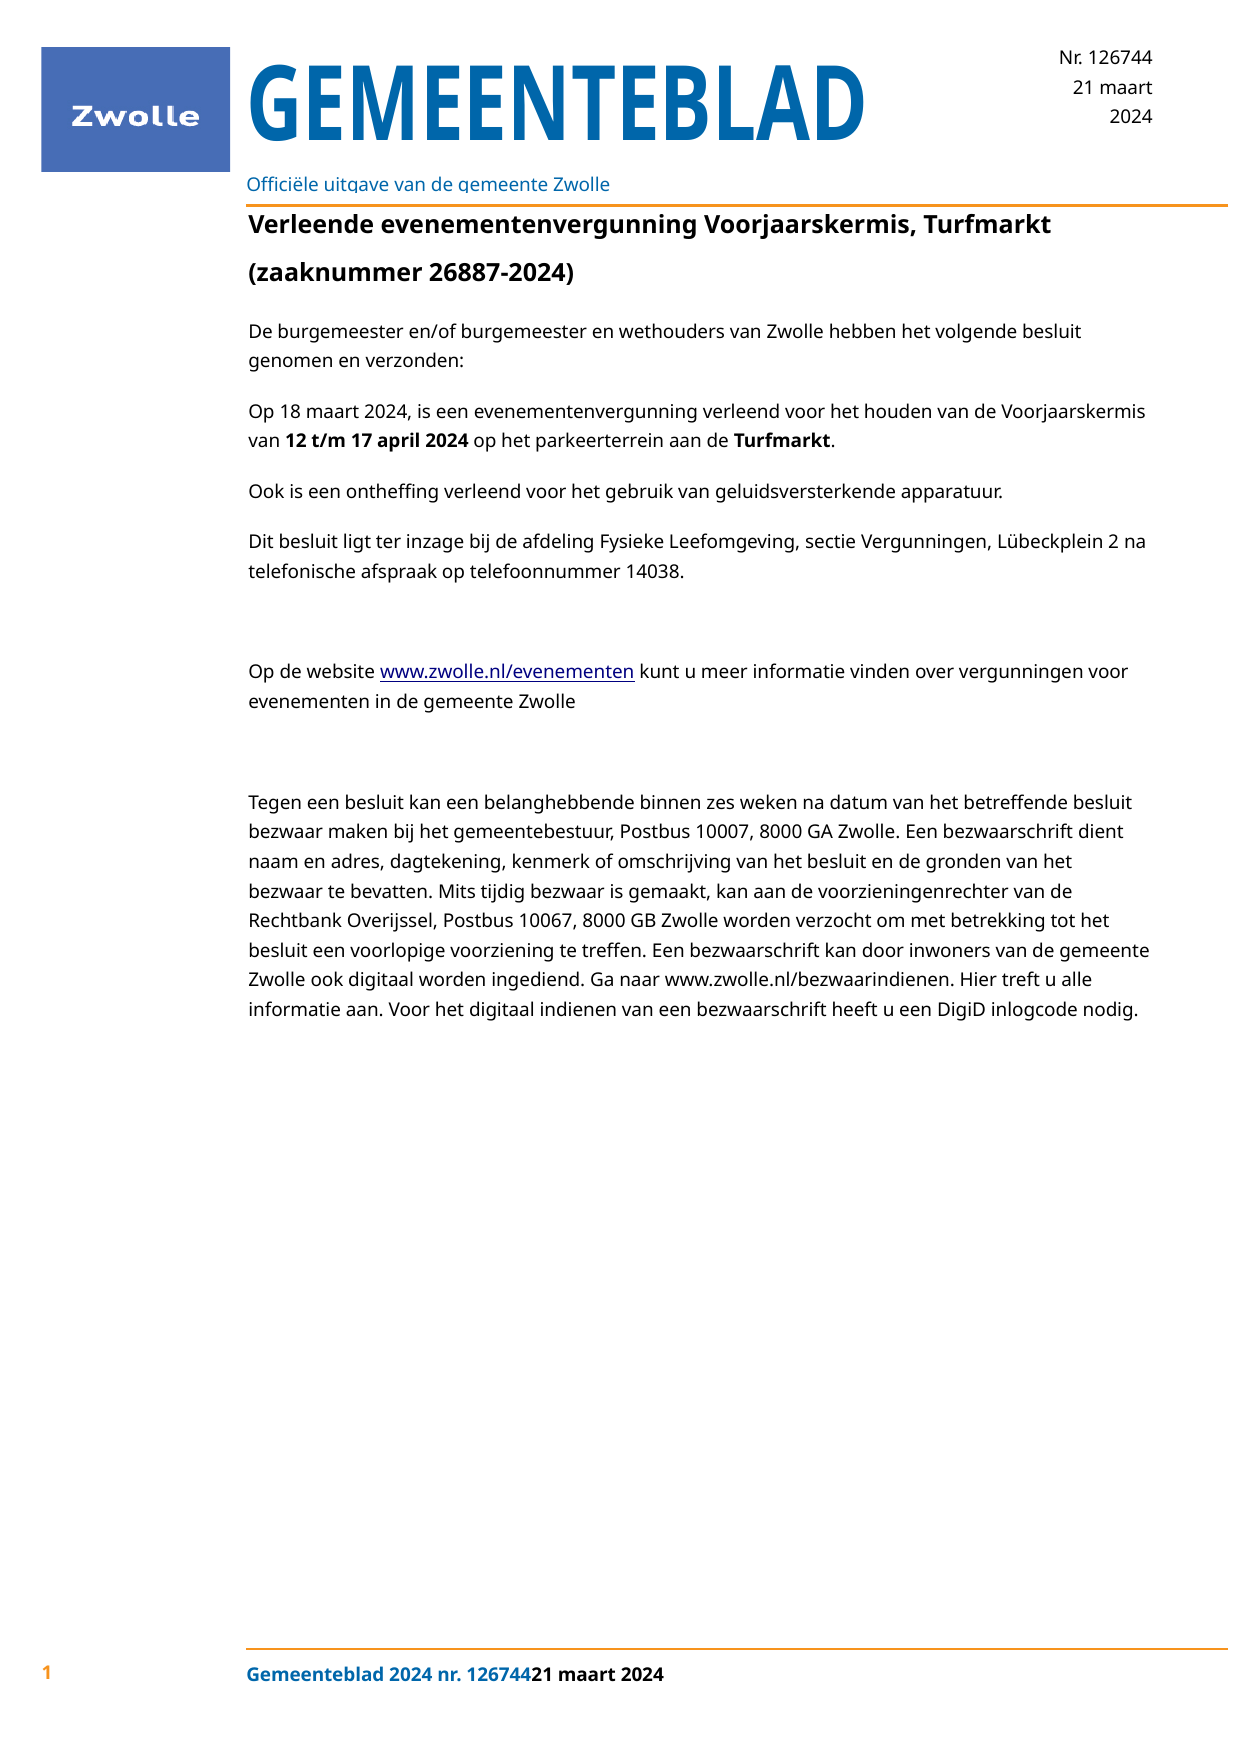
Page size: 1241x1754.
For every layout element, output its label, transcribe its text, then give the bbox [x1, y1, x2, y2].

text Op de website www.zwolle.nl/evenementen kunt u meer informatie vinden over vergunningen voor evenementen in de gemeente Zwolle [248, 659, 1152, 714]
text Dit besluit ligt ter inzage bij de afdeling Fysieke Leefomgeving, sectie Vergunningen, Lübeckplein 2 na telefonische afspraak op telefoonnummer 14038. [248, 528, 1152, 584]
text De burgemeester en/of burgemeester en wethouders van Zwolle hebben het volgende besluit genomen en verzonden: [248, 318, 1152, 373]
text Ook is een ontheffing verleend voor het gebruik van geluidsversterkende apparatuur. [248, 478, 1152, 504]
text Op 18 maart 2024, is een evenementenvergunning verleend voor het houden van de Voorjaarskermis van 12 t/m 17 april 2024 op het parkeerterrein aan de Turfmarkt. [248, 398, 1152, 453]
picture [41, 47, 231, 172]
text Verleende evenementenvergunning Voorjaarskermis, Turfmarkt (zaaknummer 26887-2024) [248, 207, 1152, 288]
text Tegen een besluit kan een belanghebbende binnen zes weken na datum van het betreffende besluit bezwaar maken bij het gemeentebestuur, Postbus 10007, 8000 GA Zwolle. Een bezwaarschrift dient naam en adres, dagtekening, kenmerk of omschrijving van het besluit en de gronden van het bezwaar te bevatten. Mits tijdig bezwaar is gemaakt, kan aan de voorzieningenrechter van de Rechtbank Overijssel, Postbus 10067, 8000 GB Zwolle worden verzocht om met betrekking tot het besluit een voorlopige voorziening te treffen. Een bezwaarschrift kan door inwoners van de gemeente Zwolle ook digitaal worden ingediend. Ga naar www.zwolle.nl/bezwaarindienen. Hier treft u alle informatie aan. Voor het digitaal indienen van een bezwaarschrift heeft u een DigiD inlogcode nodig. [248, 789, 1152, 1022]
